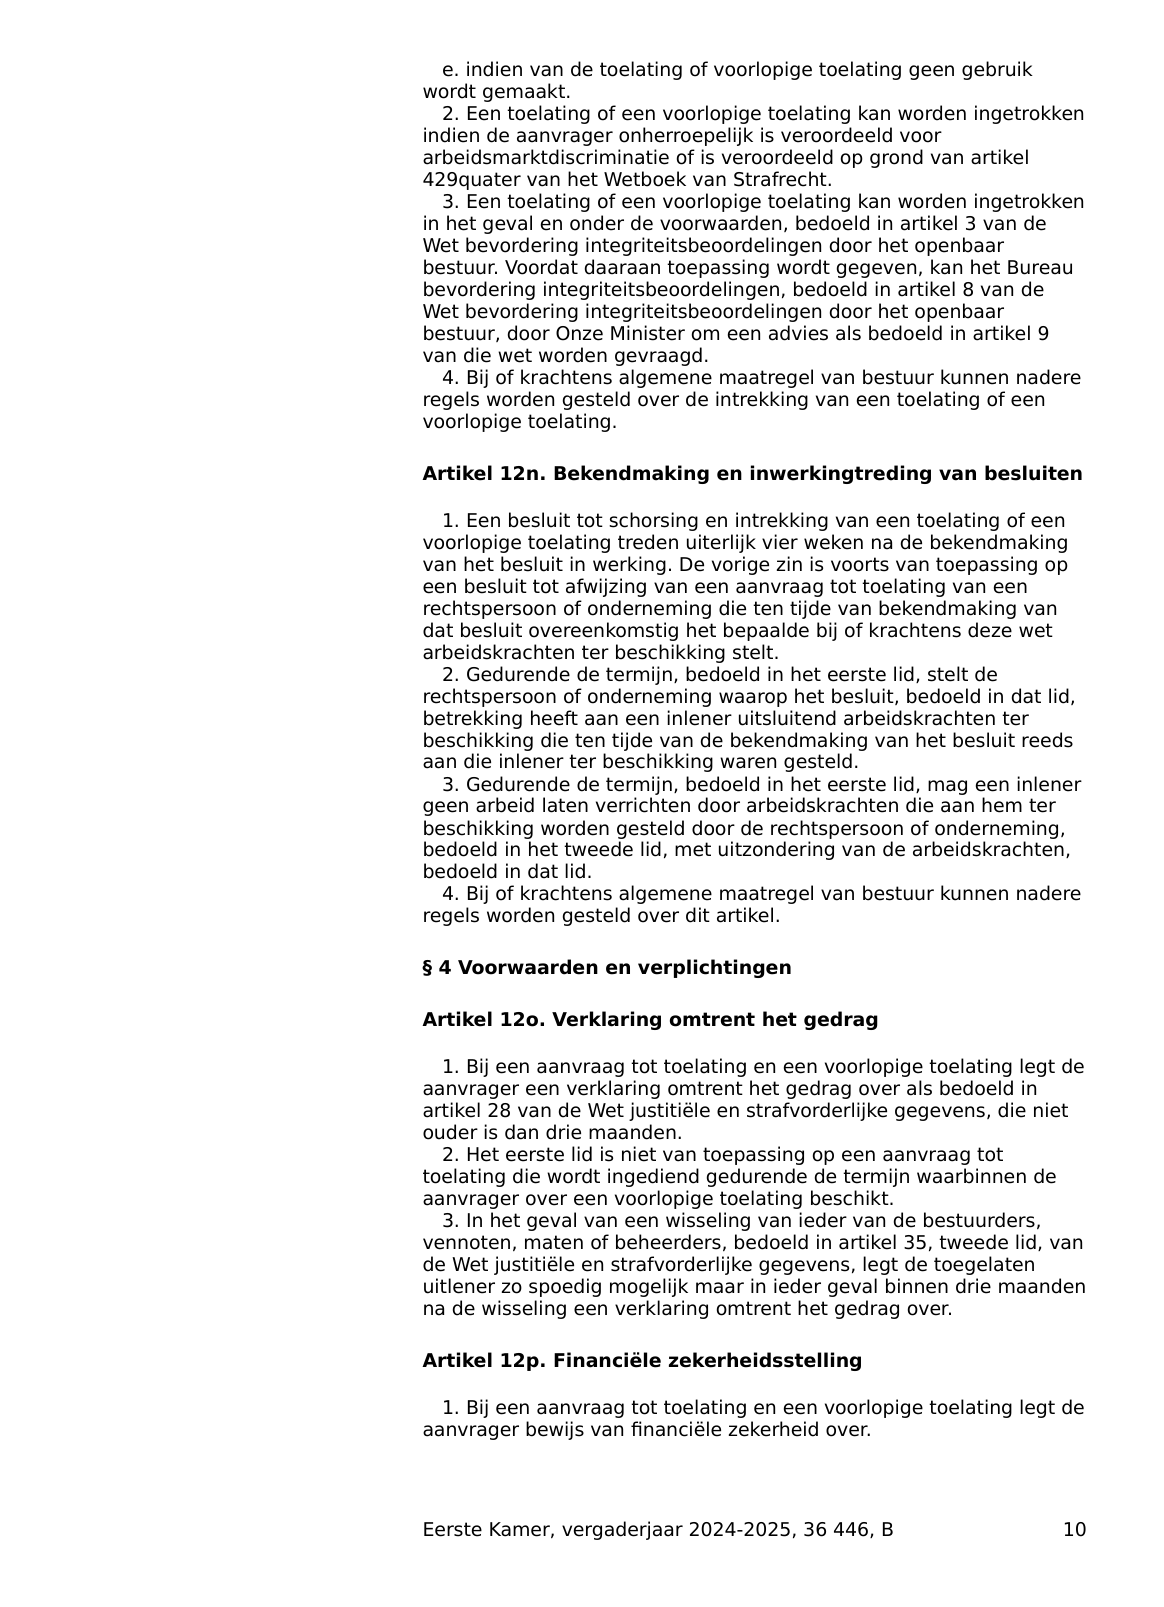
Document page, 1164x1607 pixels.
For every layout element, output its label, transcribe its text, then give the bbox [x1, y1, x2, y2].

text 2. Het eerste lid is niet van toepassing op een aanvraag tot toelating die wordt ingediend gedurende de termijn waarbinnen de aanvrager over een voorlopige toelating beschikt. [422, 1144, 1087, 1210]
subtitle § 4 Voorwaarden en verplichtingen [422, 957, 1087, 979]
text 2. Een toelating of een voorlopige toelating kan worden ingetrokken indien de aanvrager onherroepelijk is veroordeeld voor arbeidsmarktdiscriminatie of is veroordeeld op grond van artikel 429quater van het Wetboek van Strafrecht. [422, 103, 1087, 191]
text 1. Bij een aanvraag tot toelating en een voorlopige toelating legt de aanvrager bewijs van financiële zekerheid over. [422, 1397, 1087, 1441]
subtitle Artikel 12o. Verklaring omtrent het gedrag [422, 1009, 1087, 1031]
text e. indien van de toelating of voorlopige toelating geen gebruik wordt gemaakt. [422, 59, 1087, 103]
text 3. Een toelating of een voorlopige toelating kan worden ingetrokken in het geval en onder de voorwaarden, bedoeld in artikel 3 van de Wet bevordering integriteitsbeoordelingen door het openbaar bestuur. Voordat daaraan toepassing wordt gegeven, kan het Bureau bevordering integriteitsbeoordelingen, bedoeld in artikel 8 van de Wet bevordering integriteitsbeoordelingen door het openbaar bestuur, door Onze Minister om een advies als bedoeld in artikel 9 van die wet worden gevraagd. [422, 191, 1087, 367]
text 3. Gedurende de termijn, bedoeld in het eerste lid, mag een inlener geen arbeid laten verrichten door arbeidskrachten die aan hem ter beschikking worden gesteld door de rechtspersoon of onderneming, bedoeld in het tweede lid, met uitzondering van de arbeidskrachten, bedoeld in dat lid. [422, 773, 1087, 883]
subtitle Artikel 12p. Financiële zekerheidsstelling [422, 1350, 1087, 1372]
text 1. Bij een aanvraag tot toelating en een voorlopige toelating legt de aanvrager een verklaring omtrent het gedrag over als bedoeld in artikel 28 van de Wet justitiële en strafvorderlijke gegevens, die niet ouder is dan drie maanden. [422, 1056, 1087, 1144]
text 1. Een besluit tot schorsing en intrekking van een toelating of een voorlopige toelating treden uiterlijk vier weken na de bekendmaking van het besluit in werking. De vorige zin is voorts van toepassing op een besluit tot afwijzing van een aanvraag tot toelating van een rechtspersoon of onderneming die ten tijde van bekendmaking van dat besluit overeenkomstig het bepaalde bij of krachtens deze wet arbeidskrachten ter beschikking stelt. [422, 510, 1087, 663]
text 3. In het geval van een wisseling van ieder van de bestuurders, vennoten, maten of beheerders, bedoeld in artikel 35, tweede lid, van de Wet justitiële en strafvorderlijke gegevens, legt de toegelaten uitlener zo spoedig mogelijk maar in ieder geval binnen drie maanden na de wisseling een verklaring omtrent het gedrag over. [422, 1210, 1087, 1320]
text 2. Gedurende de termijn, bedoeld in het eerste lid, stelt de rechtspersoon of onderneming waarop het besluit, bedoeld in dat lid, betrekking heeft aan een inlener uitsluitend arbeidskrachten ter beschikking die ten tijde van de bekendmaking van het besluit reeds aan die inlener ter beschikking waren gesteld. [422, 663, 1087, 773]
text 4. Bij of krachtens algemene maatregel van bestuur kunnen nadere regels worden gesteld over de intrekking van een toelating of een voorlopige toelating. [422, 367, 1087, 433]
text 4. Bij of krachtens algemene maatregel van bestuur kunnen nadere regels worden gesteld over dit artikel. [422, 883, 1087, 927]
subtitle Artikel 12n. Bekendmaking en inwerkingtreding van besluiten [422, 463, 1087, 485]
